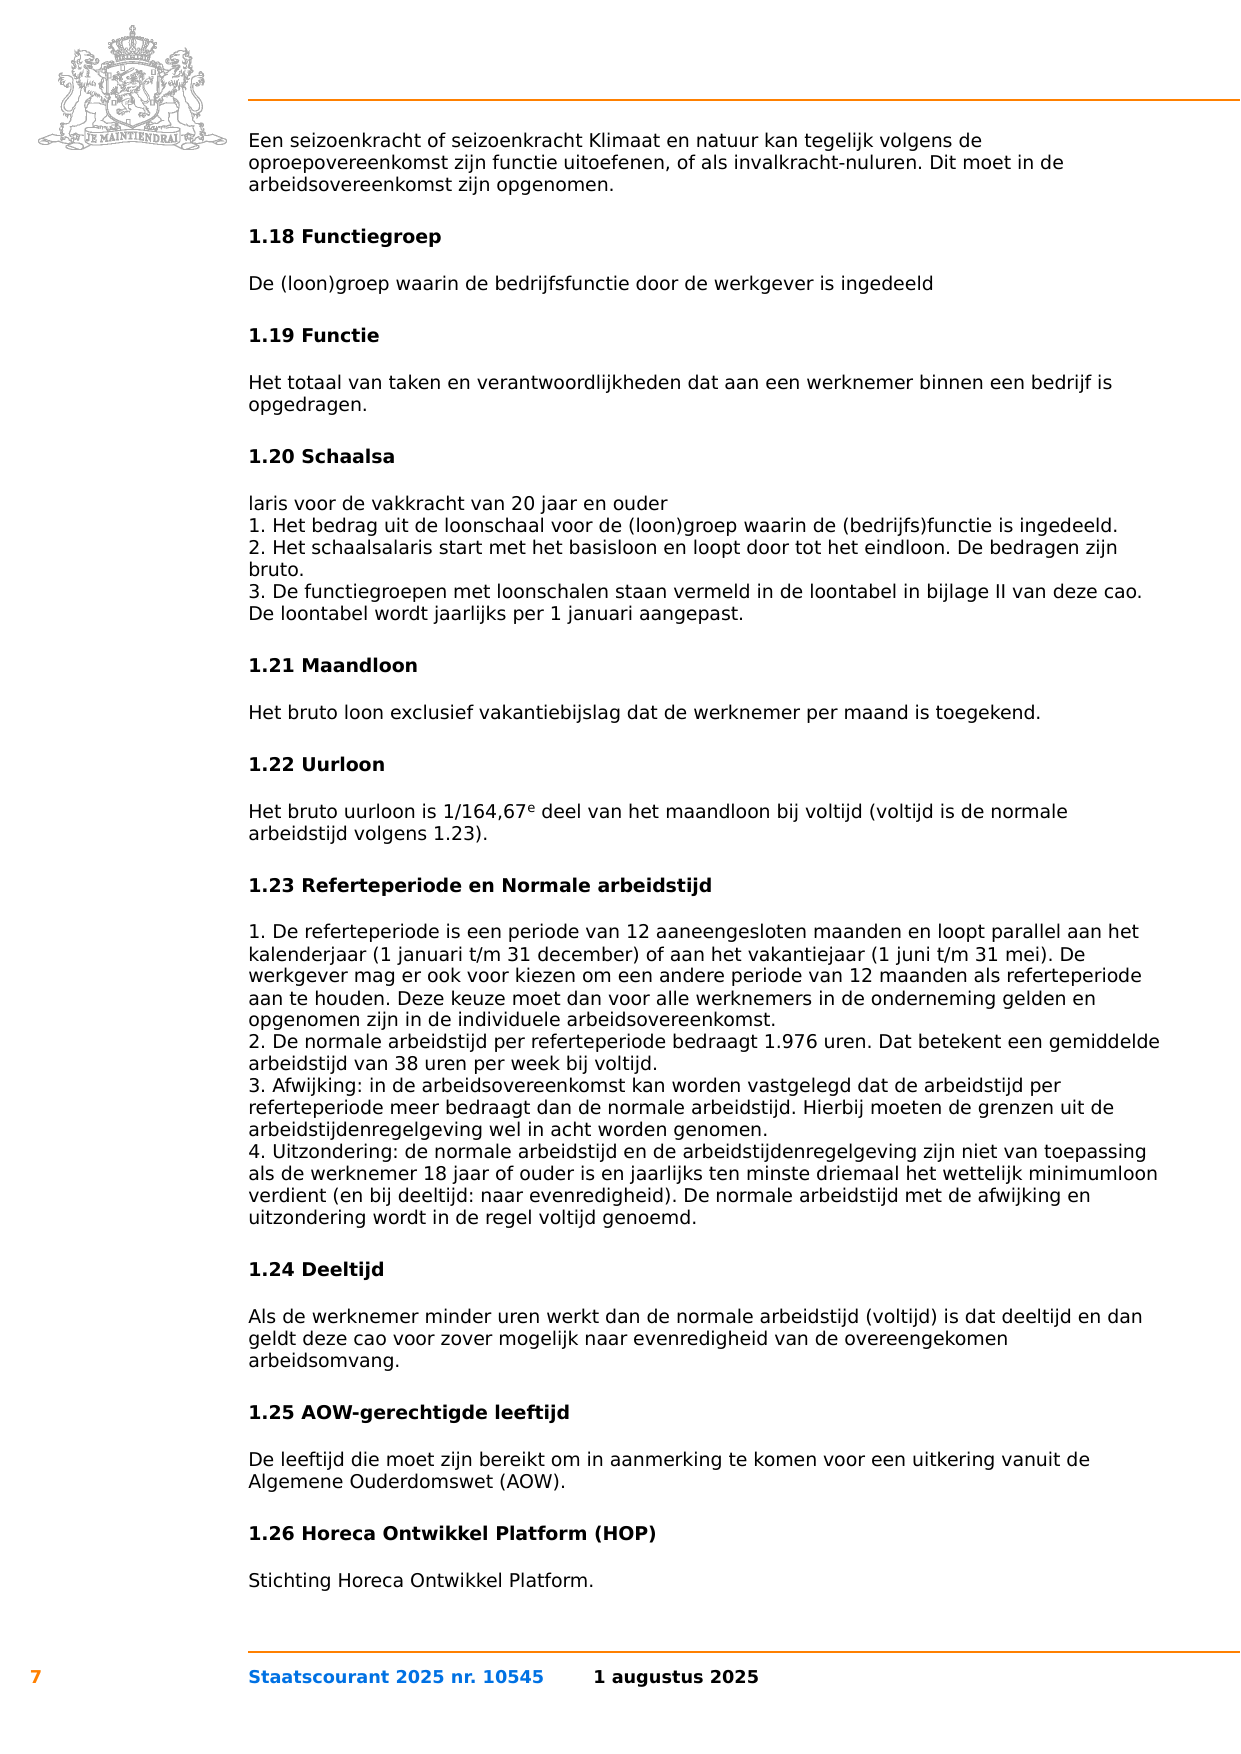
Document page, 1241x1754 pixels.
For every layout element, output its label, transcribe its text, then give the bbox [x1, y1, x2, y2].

text Het bruto uurloon is 1/164,67e deel van het maandloon bij voltijd (voltijd is de normale arbeidstijd volgens 1.23). [248, 801, 1163, 844]
text De (loon)groep waarin de bedrijfsfunctie door de werkgever is ingedeeld [248, 273, 1163, 295]
subtitle 1.18 Functiegroep [248, 226, 1163, 248]
text 1. De referteperiode is een periode van 12 aaneengesloten maanden en loopt parallel aan het kalenderjaar (1 januari t/m 31 december) of aan het vakantiejaar (1 juni t/m 31 mei). De werkgever mag er ook voor kiezen om een andere periode van 12 maanden als referteperiode aan te houden. Deze keuze moet dan voor alle werknemers in de onderneming gelden en opgenomen zijn in de individuele arbeidsovereenkomst. [248, 921, 1163, 1031]
text De leeftijd die moet zijn bereikt om in aanmerking te komen voor een uitkering vanuit de Algemene Ouderdomswet (AOW). [248, 1449, 1163, 1493]
text 1. Het bedrag uit de loonschaal voor de (loon)groep waarin de (bedrijfs)functie is ingedeeld. [248, 515, 1163, 537]
text laris voor de vakkracht van 20 jaar en ouder [248, 493, 1163, 515]
text Stichting Horeca Ontwikkel Platform. [248, 1570, 1163, 1592]
picture [38, 25, 227, 150]
text Het bruto loon exclusief vakantiebijslag dat de werknemer per maand is toegekend. [248, 702, 1163, 723]
subtitle 1.25 AOW-gerechtigde leeftijd [248, 1402, 1163, 1424]
subtitle 1.22 Uurloon [248, 753, 1163, 776]
text 3. De functiegroepen met loonschalen staan vermeld in de loontabel in bijlage II van deze cao. De loontabel wordt jaarlijks per 1 januari aangepast. [248, 581, 1163, 624]
text Een seizoenkracht of seizoenkracht Klimaat en natuur kan tegelijk volgens de oproepovereenkomst zijn functie uitoefenen, of als invalkracht-nuluren. Dit moet in de arbeidsovereenkomst zijn opgenomen. [248, 130, 1163, 196]
subtitle 1.19 Functie [248, 325, 1163, 347]
text 3. Afwijking: in de arbeidsovereenkomst kan worden vastgelegd dat de arbeidstijd per referteperiode meer bedraagt dan de normale arbeidstijd. Hierbij moeten de grenzen uit de arbeidstijdenregelgeving wel in acht worden genomen. [248, 1075, 1163, 1141]
subtitle 1.26 Horeca Ontwikkel Platform (HOP) [248, 1523, 1163, 1545]
subtitle 1.23 Referteperiode en Normale arbeidstijd [248, 874, 1163, 896]
text Het totaal van taken en verantwoordlijkheden dat aan een werknemer binnen een bedrijf is opgedragen. [248, 372, 1163, 416]
text Als de werknemer minder uren werkt dan de normale arbeidstijd (voltijd) is dat deeltijd en dan geldt deze cao voor zover mogelijk naar evenredigheid van de overeengekomen arbeidsomvang. [248, 1306, 1163, 1372]
text 4. Uitzondering: de normale arbeidstijd en de arbeidstijdenregelgeving zijn niet van toepassing als de werknemer 18 jaar of ouder is en jaarlijks ten minste driemaal het wettelijk minimumloon verdient (en bij deeltijd: naar evenredigheid). De normale arbeidstijd met de afwijking en uitzondering wordt in de regel voltijd genoemd. [248, 1141, 1163, 1229]
subtitle 1.24 Deeltijd [248, 1259, 1163, 1281]
subtitle 1.20 Schaalsa [248, 446, 1163, 468]
subtitle 1.21 Maandloon [248, 654, 1163, 677]
text 2. De normale arbeidstijd per referteperiode bedraagt 1.976 uren. Dat betekent een gemiddelde arbeidstijd van 38 uren per week bij voltijd. [248, 1031, 1163, 1075]
text 2. Het schaalsalaris start met het basisloon en loopt door tot het eindloon. De bedragen zijn bruto. [248, 537, 1163, 581]
